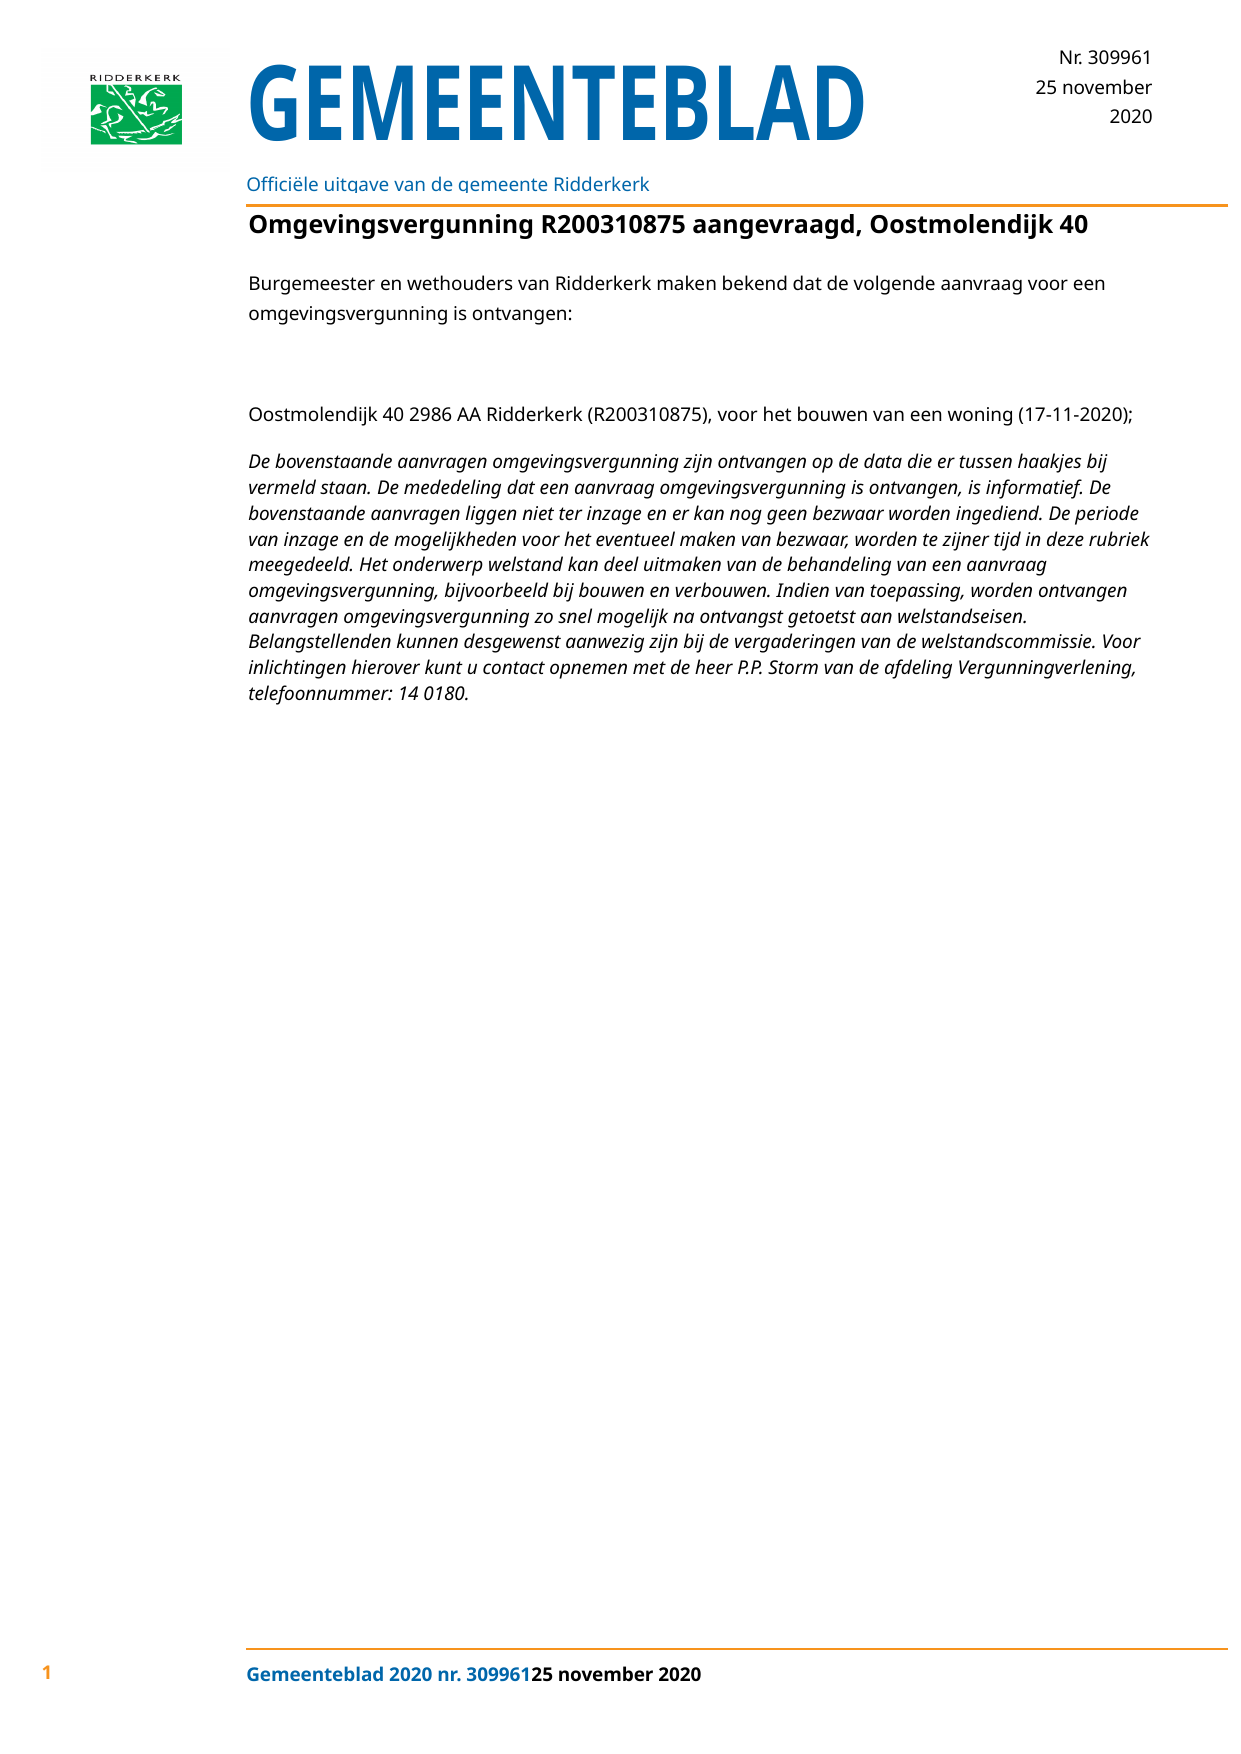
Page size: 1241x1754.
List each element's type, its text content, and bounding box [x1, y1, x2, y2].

picture [41, 47, 231, 172]
text Oostmolendijk 40 2986 AA Ridderkerk (R200310875), voor het bouwen van een woning (17-11-2020); [248, 401, 1152, 426]
text De bovenstaande aanvragen omgevingsvergunning zijn ontvangen op de data die er tussen haakjes bij vermeld staan. De mededeling dat een aanvraag omgevingsvergunning is ontvangen, is informatief. De bovenstaande aanvragen liggen niet ter inzage en er kan nog geen bezwaar worden ingediend. De periode van inzage en de mogelijkheden voor het eventueel maken van bezwaar, worden te zijner tijd in deze rubriek meegedeeld. Het onderwerp welstand kan deel uitmaken van de behandeling van een aanvraag omgevingsvergunning, bijvoorbeeld bij bouwen en verbouwen. Indien van toepassing, worden ontvangen aanvragen omgevingsvergunning zo snel mogelijk na ontvangst getoetst aan welstandseisen. Belangstellenden kunnen desgewenst aanwezig zijn bij de vergaderingen van de welstandscommissie. Voor inlichtingen hierover kunt u contact opnemen met de heer P.P. Storm van de afdeling Vergunningverlening, telefoonnummer: 14 0180. [248, 448, 1152, 706]
text Burgemeester en wethouders van Ridderkerk maken bekend dat de volgende aanvraag voor een omgevingsvergunning is ontvangen: [248, 270, 1152, 326]
text Omgevingsvergunning R200310875 aangevraagd, Oostmolendijk 40 [248, 207, 1152, 241]
